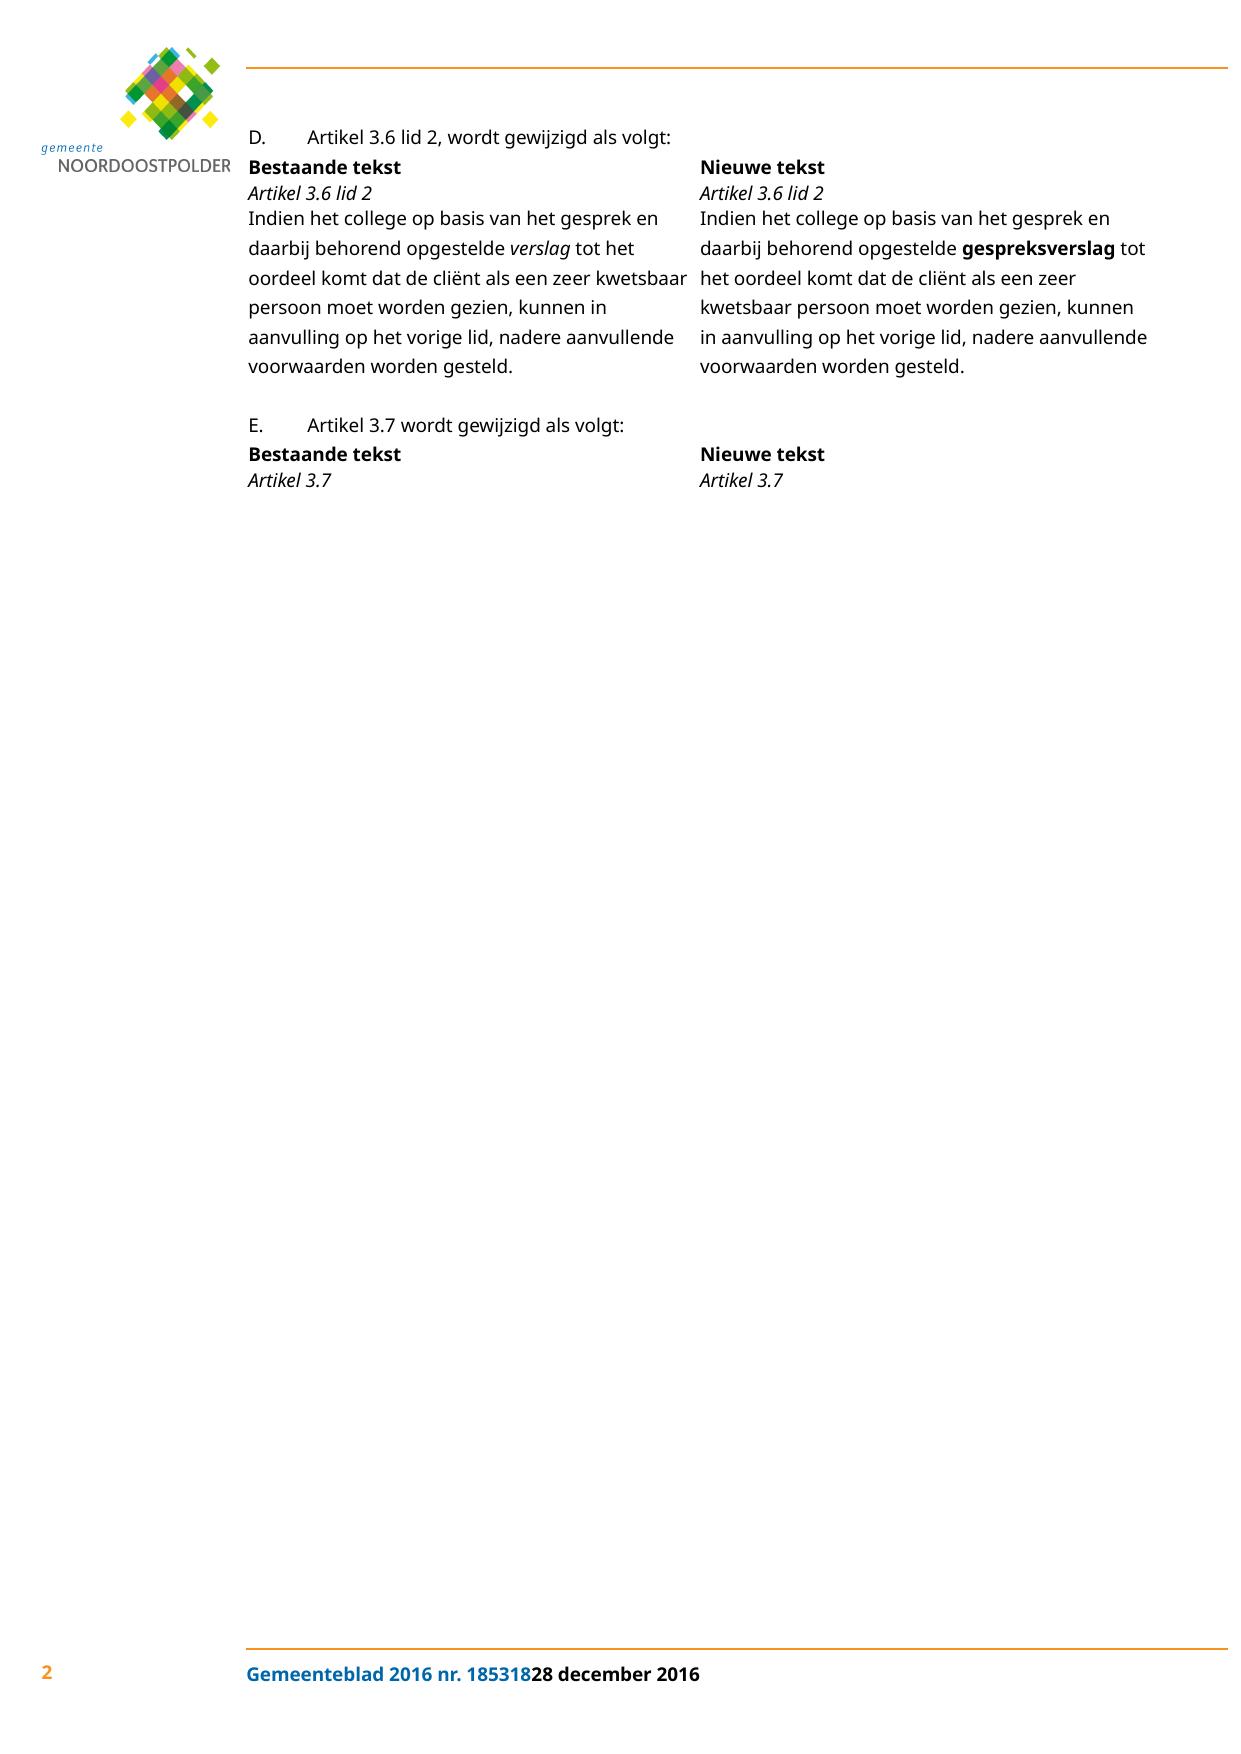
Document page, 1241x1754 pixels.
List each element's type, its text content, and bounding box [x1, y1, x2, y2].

list Artikel 3.7 wordt gewijzigd als volgt: [248, 412, 1152, 438]
table_cell Artikel 3.7 [700, 468, 1152, 493]
table_header Bestaande tekst [248, 442, 700, 467]
list Artikel 3.6 lid 2, wordt gewijzigd als volgt: [248, 124, 1152, 150]
table_cell Indien het college op basis van het gesprek en daarbij behorend opgestelde gespreksverslag tot het oordeel komt dat de cliënt als een zeer kwetsbaar persoon moet worden gezien, kunnen in aanvulling op het vorige lid, nadere aanvullende voorwaarden worden gesteld. [700, 206, 1152, 379]
table_header Bestaande tekst [248, 154, 700, 180]
table_cell Artikel 3.6 lid 2 [700, 180, 1152, 206]
table_cell Artikel 3.6 lid 2 [248, 180, 700, 206]
picture [41, 47, 231, 172]
table_header Nieuwe tekst [700, 154, 1152, 180]
table_cell Indien het college op basis van het gesprek en daarbij behorend opgestelde verslag tot het oordeel komt dat de cliënt als een zeer kwetsbaar persoon moet worden gezien, kunnen in aanvulling op het vorige lid, nadere aanvullende voorwaarden worden gesteld. [248, 206, 700, 379]
table_header Nieuwe tekst [700, 442, 1152, 467]
table_cell Artikel 3.7 [248, 468, 700, 493]
